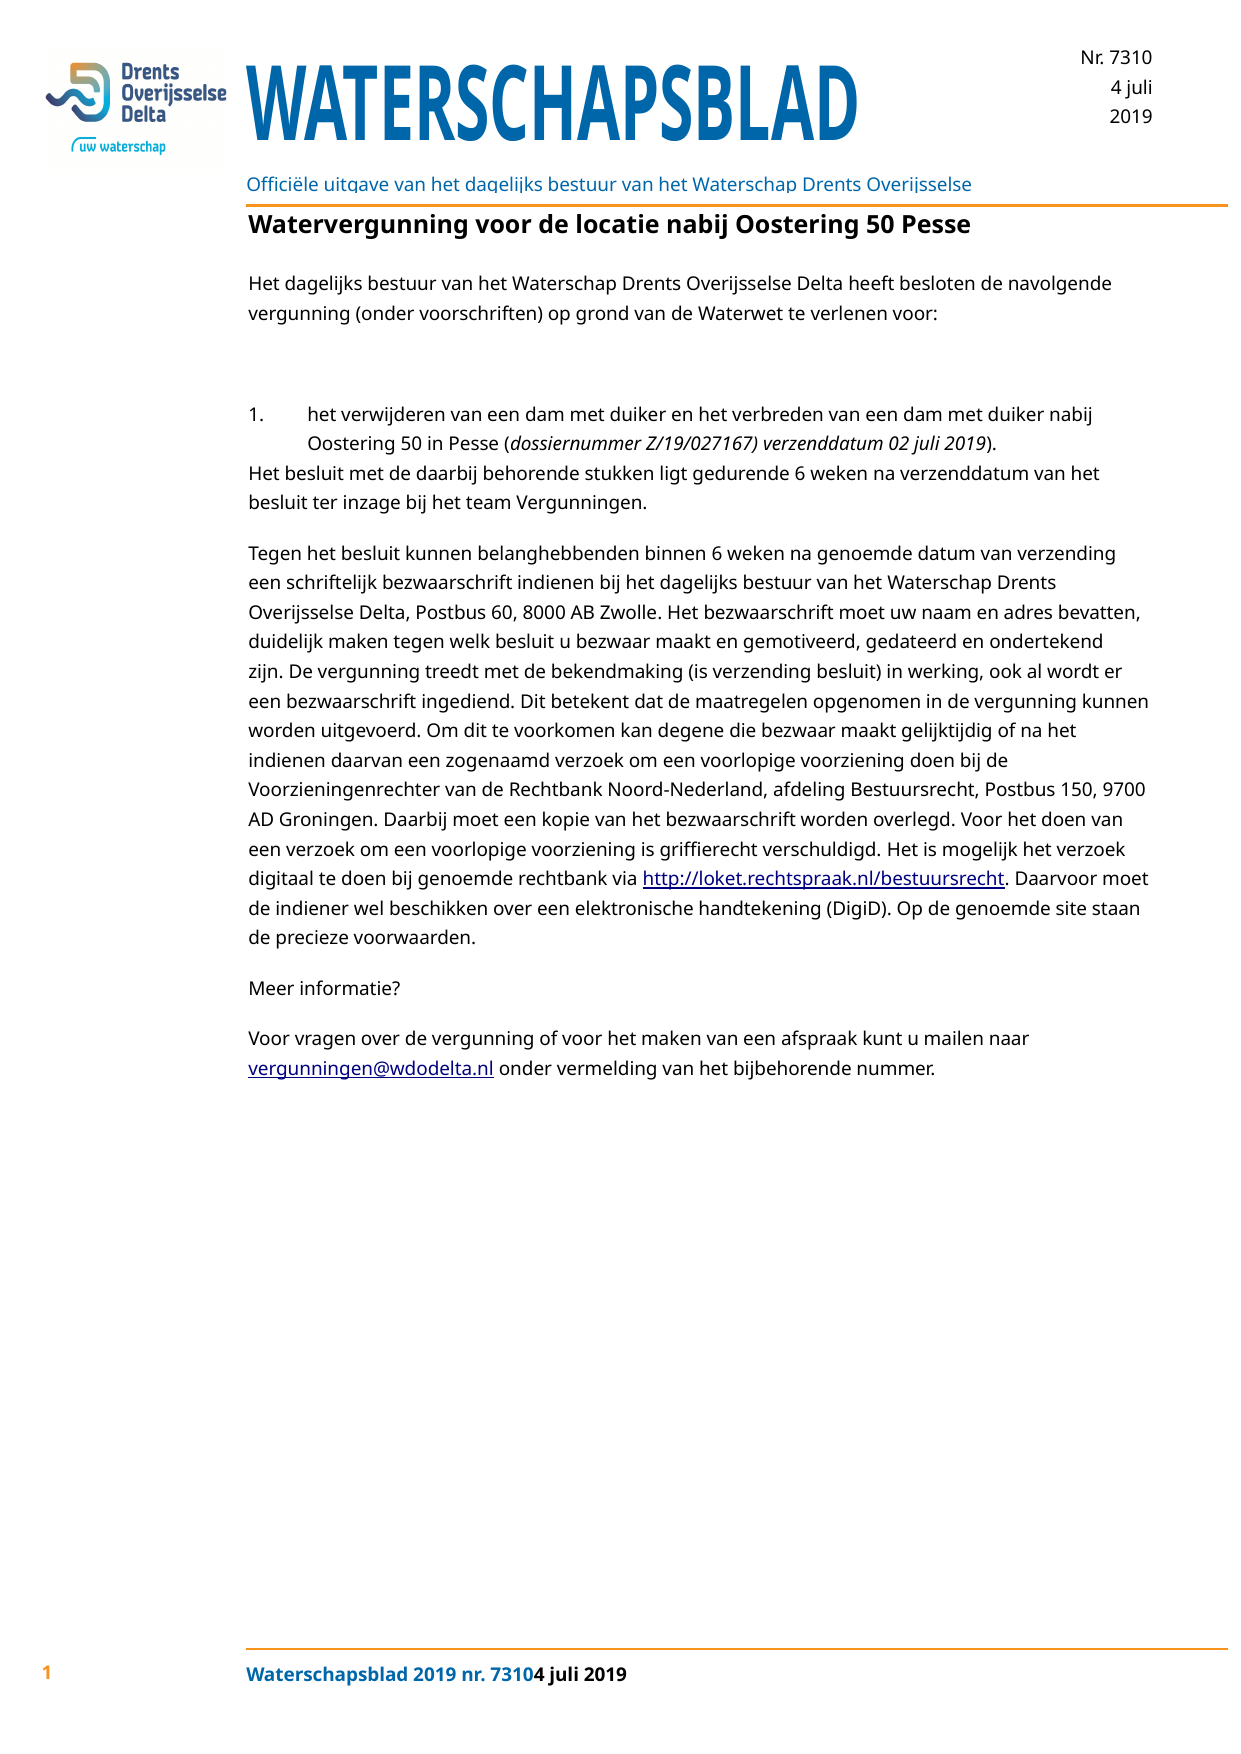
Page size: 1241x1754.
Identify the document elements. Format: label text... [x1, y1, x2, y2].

text Watervergunning voor de locatie nabij Oostering 50 Pesse [248, 207, 1152, 241]
text Tegen het besluit kunnen belanghebbenden binnen 6 weken na genoemde datum van verzending een schriftelijk bezwaarschrift indienen bij het dagelijks bestuur van het Waterschap Drents Overijsselse Delta, Postbus 60, 8000 AB Zwolle. Het bezwaarschrift moet uw naam en adres bevatten, duidelijk maken tegen welk besluit u bezwaar maakt en gemotiveerd, gedateerd en ondertekend zijn. De vergunning treedt met de bekendmaking (is verzending besluit) in werking, ook al wordt er een bezwaarschrift ingediend. Dit betekent dat de maatregelen opgenomen in de vergunning kunnen worden uitgevoerd. Om dit te voorkomen kan degene die bezwaar maakt gelijktijdig of na het indienen daarvan een zogenaamd verzoek om een voorlopige voorziening doen bij de Voorzieningenrechter van de Rechtbank Noord-Nederland, afdeling Bestuursrecht, Postbus 150, 9700 AD Groningen. Daarbij moet een kopie van het bezwaarschrift worden overlegd. Voor het doen van een verzoek om een voorlopige voorziening is griffierecht verschuldigd. Het is mogelijk het verzoek digitaal te doen bij genoemde rechtbank via http://loket.rechtspraak.nl/bestuursrecht. Daarvoor moet de indiener wel beschikken over een elektronische handtekening (DigiD). Op de genoemde site staan de precieze voorwaarden. [248, 540, 1152, 950]
text Meer informatie? [248, 975, 1152, 1001]
text Het besluit met de daarbij behorende stukken ligt gedurende 6 weken na verzenddatum van het besluit ter inzage bij het team Vergunningen. [248, 460, 1152, 515]
picture [41, 47, 231, 172]
list het verwijderen van een dam met duiker en het verbreden van een dam met duiker nabij Oostering 50 in Pesse (dossiernummer Z/19/027167) verzenddatum 02 juli 2019). [248, 401, 1152, 456]
text Het dagelijks bestuur van het Waterschap Drents Overijsselse Delta heeft besloten de navolgende vergunning (onder voorschriften) op grond van de Waterwet te verlenen voor: [248, 270, 1152, 326]
text Voor vragen over de vergunning of voor het maken van een afspraak kunt u mailen naar vergunningen@wdodelta.nl onder vermelding van het bijbehorende nummer. [248, 1025, 1152, 1081]
